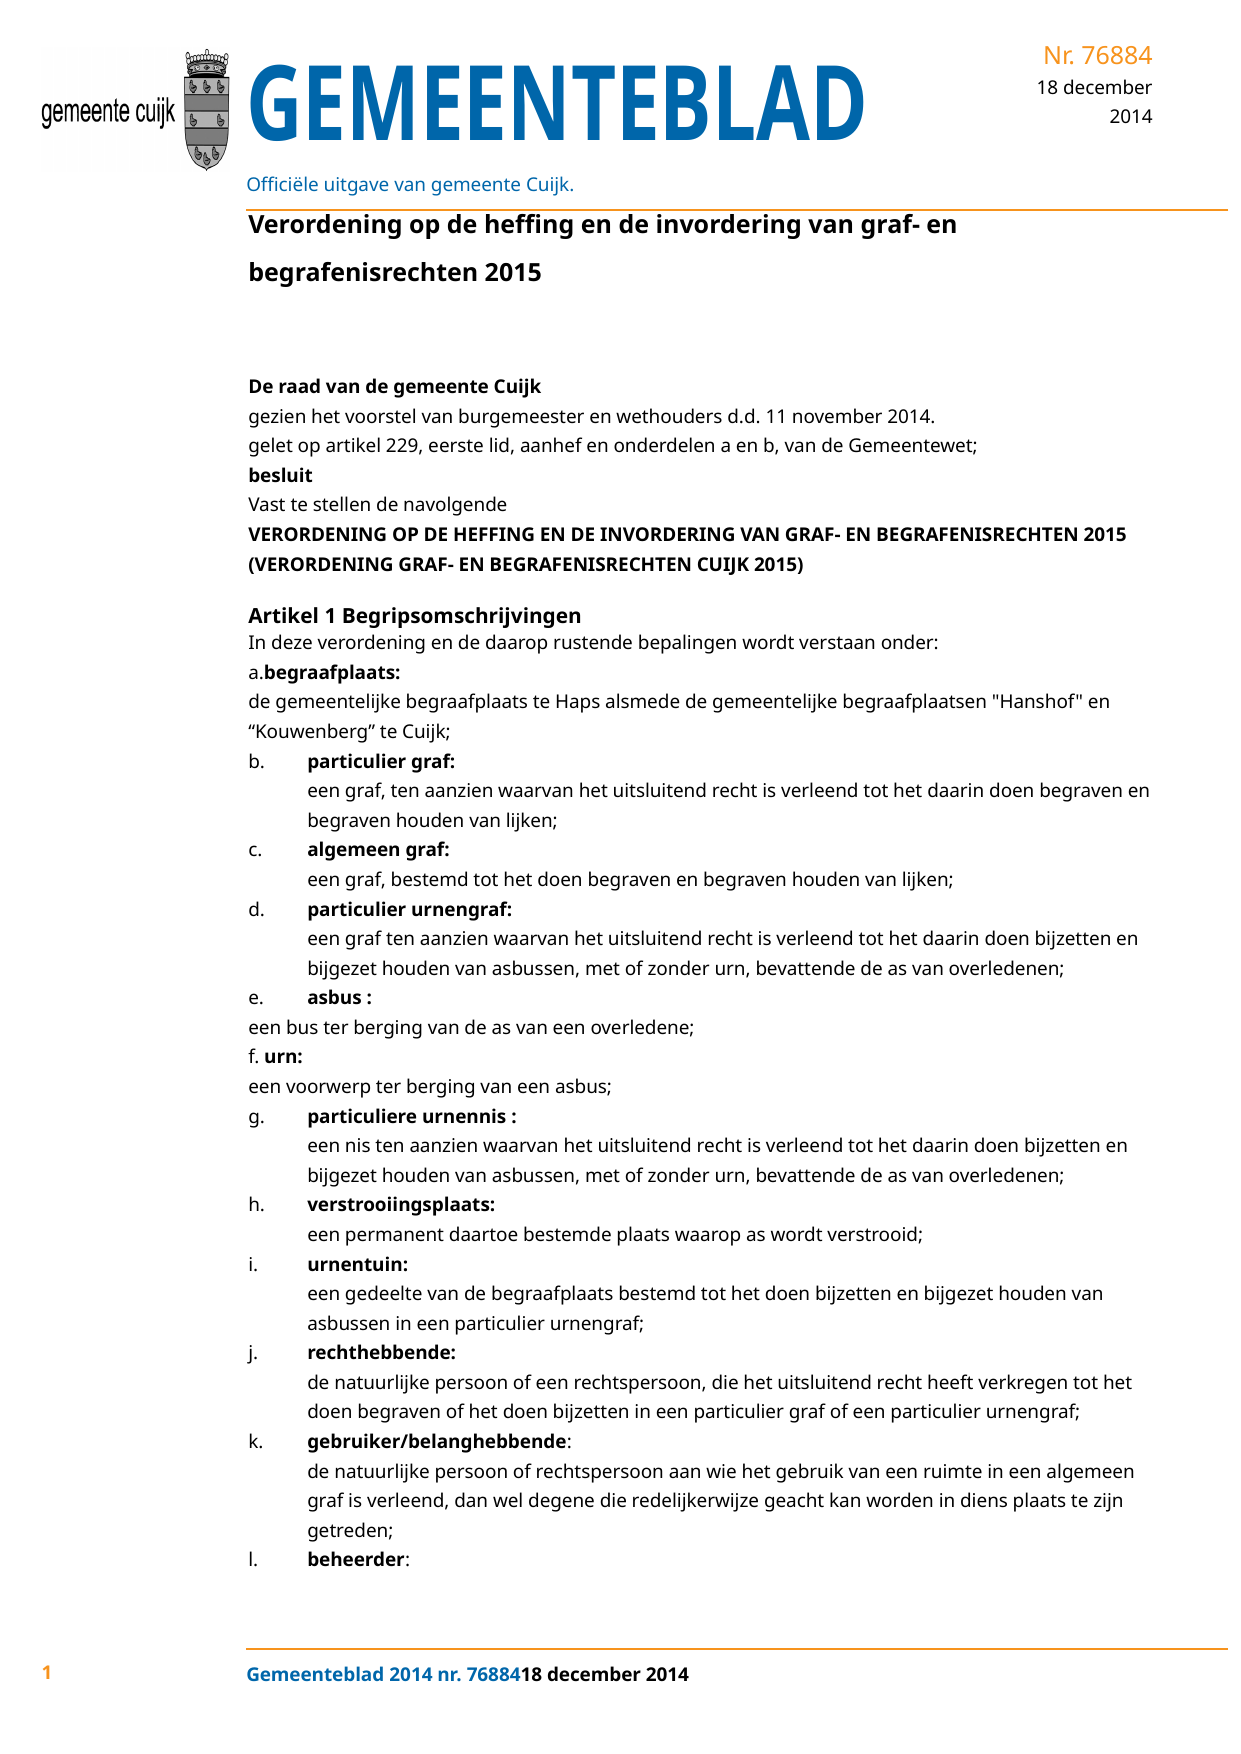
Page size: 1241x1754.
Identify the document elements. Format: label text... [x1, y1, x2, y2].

text Vast te stellen de navolgende [248, 492, 1152, 517]
list een graf ten aanzien waarvan het uitsluitend recht is verleend tot het daarin doen bijzetten en bijgezet houden van asbussen, met of zonder urn, bevattende de as van overledenen; [248, 925, 1152, 981]
text f. urn: [248, 1044, 1152, 1069]
list particulier urnengraf: [248, 896, 1152, 922]
text VERORDENING OP DE HEFFING EN DE INVORDERING VAN GRAF- EN BEGRAFENISRECHTEN 2015 [248, 521, 1152, 547]
list een permanent daartoe bestemde plaats waarop as wordt verstrooid; [248, 1221, 1152, 1247]
list urnentuin: [248, 1251, 1152, 1277]
text gelet op artikel 229, eerste lid, aanhef en onderdelen a en b, van de Gemeentewet; [248, 432, 1152, 458]
list de natuurlijke persoon of rechtspersoon aan wie het gebruik van een ruimte in een algemeen graf is verleend, dan wel degene die redelijkerwijze geacht kan worden in diens plaats te zijn getreden; [248, 1458, 1152, 1543]
list rechthebbende: [248, 1339, 1152, 1365]
list beheerder: [248, 1547, 1152, 1572]
text In deze verordening en de daarop rustende bepalingen wordt verstaan onder: [248, 629, 1152, 655]
list een graf, ten aanzien waarvan het uitsluitend recht is verleend tot het daarin doen begraven en begraven houden van lijken; [248, 777, 1152, 833]
list asbus : [248, 984, 1152, 1010]
text (VERORDENING GRAF- EN BEGRAFENISRECHTEN CUIJK 2015) [248, 551, 1152, 576]
text Verordening op de heffing en de invordering van graf- en begrafenisrechten 2015 [248, 211, 1152, 288]
text a.begraafplaats: [248, 659, 1152, 685]
list een nis ten aanzien waarvan het uitsluitend recht is verleend tot het daarin doen bijzetten en bijgezet houden van asbussen, met of zonder urn, bevattende de as van overledenen; [248, 1132, 1152, 1188]
list particuliere urnennis : [248, 1103, 1152, 1129]
list een graf, bestemd tot het doen begraven en begraven houden van lijken; [248, 866, 1152, 892]
picture [41, 47, 231, 172]
list particulier graf: [248, 748, 1152, 774]
list verstrooiingsplaats: [248, 1192, 1152, 1217]
text Artikel 1 Begripsomschrijvingen [248, 601, 1152, 629]
list een gedeelte van de begraafplaats bestemd tot het doen bijzetten en bijgezet houden van asbussen in een particulier urnengraf; [248, 1280, 1152, 1336]
text een voorwerp ter berging van een asbus; [248, 1073, 1152, 1099]
text gezien het voorstel van burgemeester en wethouders d.d. 11 november 2014. [248, 403, 1152, 428]
text een bus ter berging van de as van een overledene; [248, 1014, 1152, 1040]
text De raad van de gemeente Cuijk [248, 373, 1152, 399]
list gebruiker/belanghebbende: [248, 1428, 1152, 1454]
text besluit [248, 462, 1152, 488]
list de natuurlijke persoon of een rechtspersoon, die het uitsluitend recht heeft verkregen tot het doen begraven of het doen bijzetten in een particulier graf of een particulier urnengraf; [248, 1369, 1152, 1424]
list algemeen graf: [248, 837, 1152, 862]
text de gemeentelijke begraafplaats te Haps alsmede de gemeentelijke begraafplaatsen "Hanshof" en “Kouwenberg” te Cuijk; [248, 689, 1152, 744]
